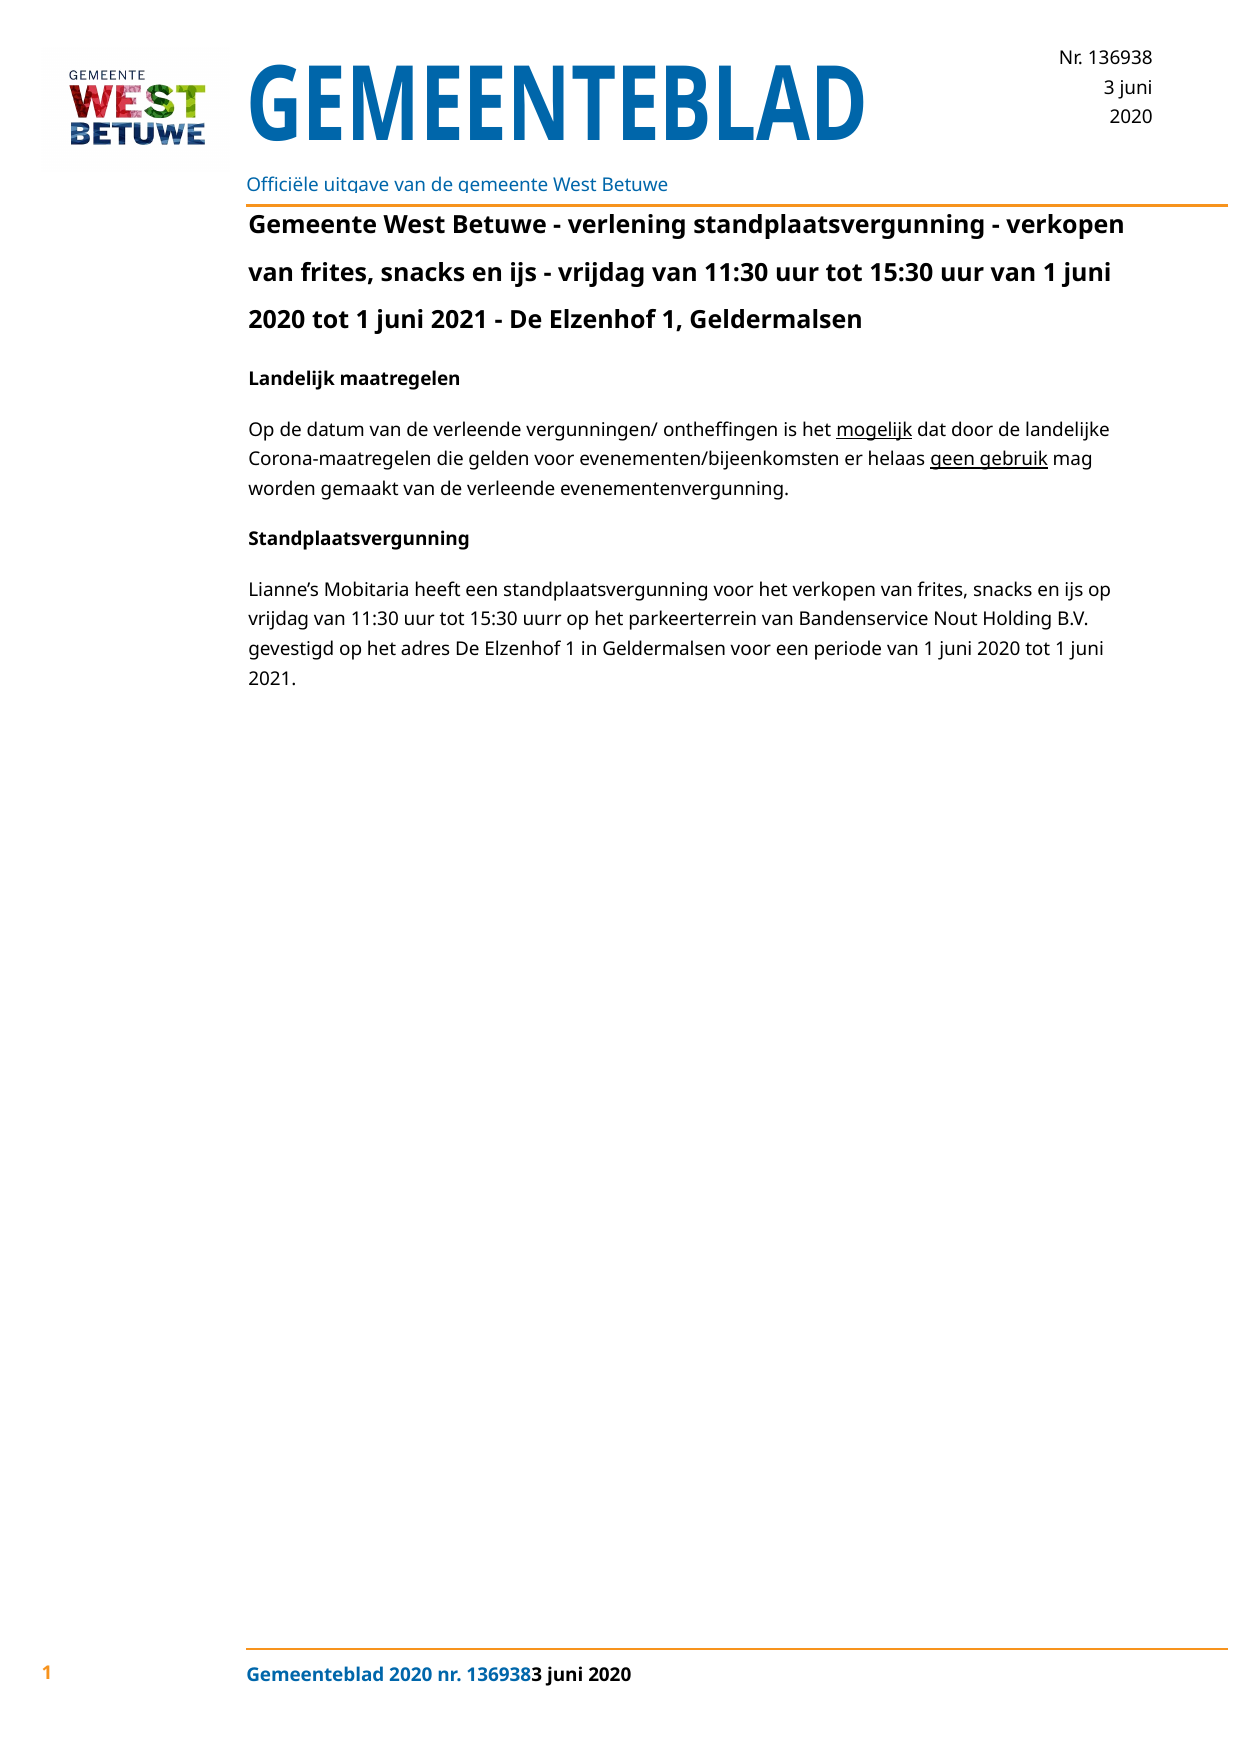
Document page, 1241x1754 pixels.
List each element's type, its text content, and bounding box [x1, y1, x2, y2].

text Lianne’s Mobitaria heeft een standplaatsvergunning voor het verkopen van frites, snacks en ijs op vrijdag van 11:30 uur tot 15:30 uurr op het parkeerterrein van Bandenservice Nout Holding B.V. gevestigd op het adres De Elzenhof 1 in Geldermalsen voor een periode van 1 juni 2020 tot 1 juni 2021. [248, 576, 1152, 690]
picture [41, 47, 231, 172]
text Op de datum van de verleende vergunningen/ ontheffingen is het mogelijk dat door de landelijke Corona-maatregelen die gelden voor evenementen/bijeenkomsten er helaas geen gebruik mag worden gemaakt van de verleende evenementenvergunning. [248, 416, 1152, 501]
text Gemeente West Betuwe - verlening standplaatsvergunning - verkopen van frites, snacks en ijs - vrijdag van 11:30 uur tot 15:30 uur van 1 juni 2020 tot 1 juni 2021 - De Elzenhof 1, Geldermalsen [248, 207, 1152, 336]
text Landelijk maatregelen [248, 366, 1152, 391]
text Standplaatsvergunning [248, 526, 1152, 551]
